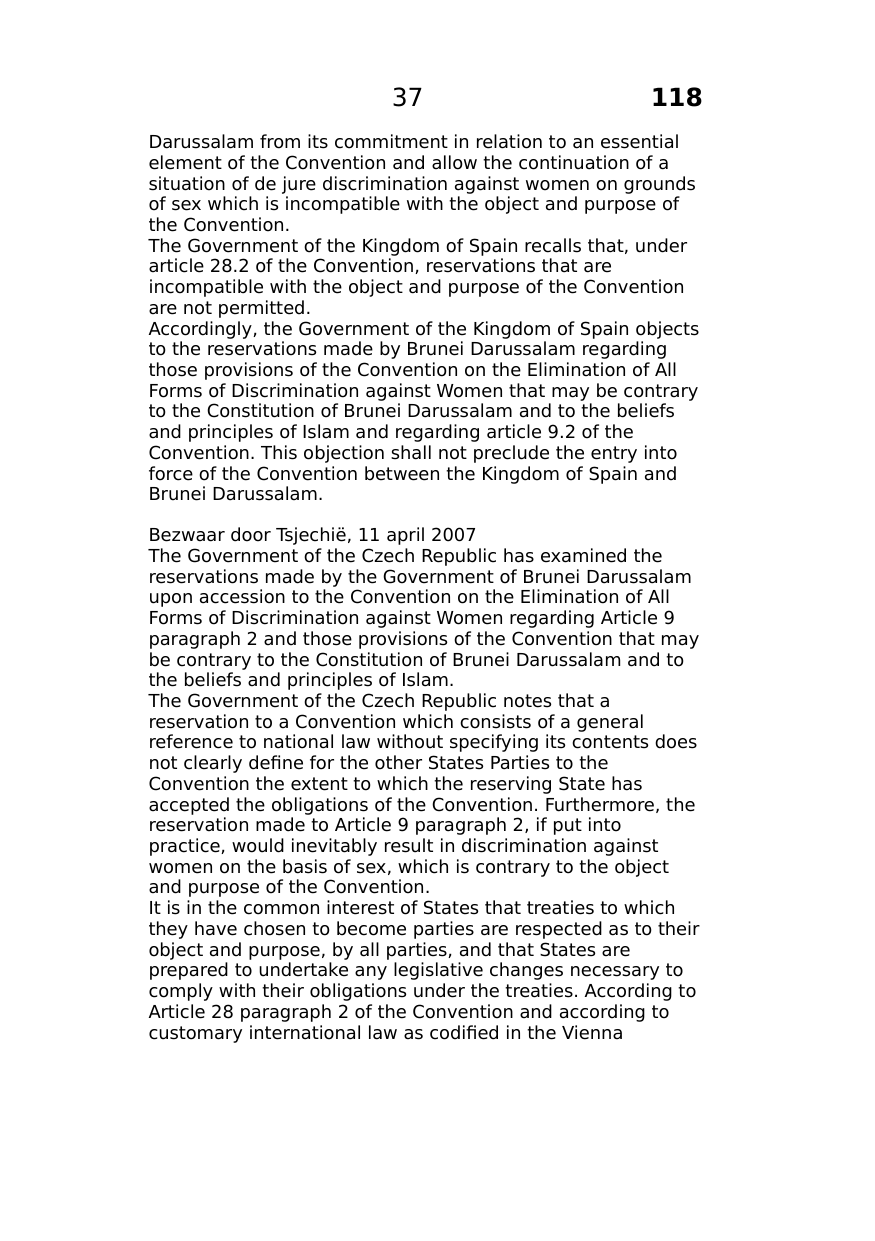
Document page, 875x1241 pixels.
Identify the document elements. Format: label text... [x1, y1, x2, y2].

text Bezwaar door Tsjechië, 11 april 2007 [148, 525, 703, 546]
text Darussalam from its commitment in relation to an essential element of the Convention and allow the continuation of a situation of de jure discrimination against women on grounds of sex which is incompatible with the object and purpose of the Convention. [148, 132, 703, 236]
text The Government of the Czech Republic notes that a reservation to a Convention which consists of a general reference to national law without specifying its contents does not clearly define for the other States Parties to the Convention the extent to which the reserving State has accepted the obligations of the Convention. Furthermore, the reservation made to Article 9 paragraph 2, if put into practice, would inevitably result in discrimination against women on the basis of sex, which is contrary to the object and purpose of the Convention. [148, 691, 703, 898]
text The Government of the Kingdom of Spain recalls that, under article 28.2 of the Convention, reservations that are incompatible with the object and purpose of the Convention are not permitted. [148, 236, 703, 318]
text Accordingly, the Government of the Kingdom of Spain objects to the reservations made by Brunei Darussalam regarding those provisions of the Convention on the Elimination of All Forms of Discrimination against Women that may be contrary to the Constitution of Brunei Darussalam and to the beliefs and principles of Islam and regarding article 9.2 of the Convention. This objection shall not preclude the entry into force of the Convention between the Kingdom of Spain and Brunei Darussalam. [148, 318, 703, 505]
text The Government of the Czech Republic has examined the reservations made by the Government of Brunei Darussalam upon accession to the Convention on the Elimination of All Forms of Discrimination against Women regarding Article 9 paragraph 2 and those provisions of the Convention that may be contrary to the Constitution of Brunei Darussalam and to the beliefs and principles of Islam. [148, 546, 703, 691]
text It is in the common interest of States that treaties to which they have chosen to become parties are respected as to their object and purpose, by all parties, and that States are prepared to undertake any legislative changes necessary to comply with their obligations under the treaties. According to Article 28 paragraph 2 of the Convention and according to customary international law as codified in the Vienna [148, 898, 703, 1043]
